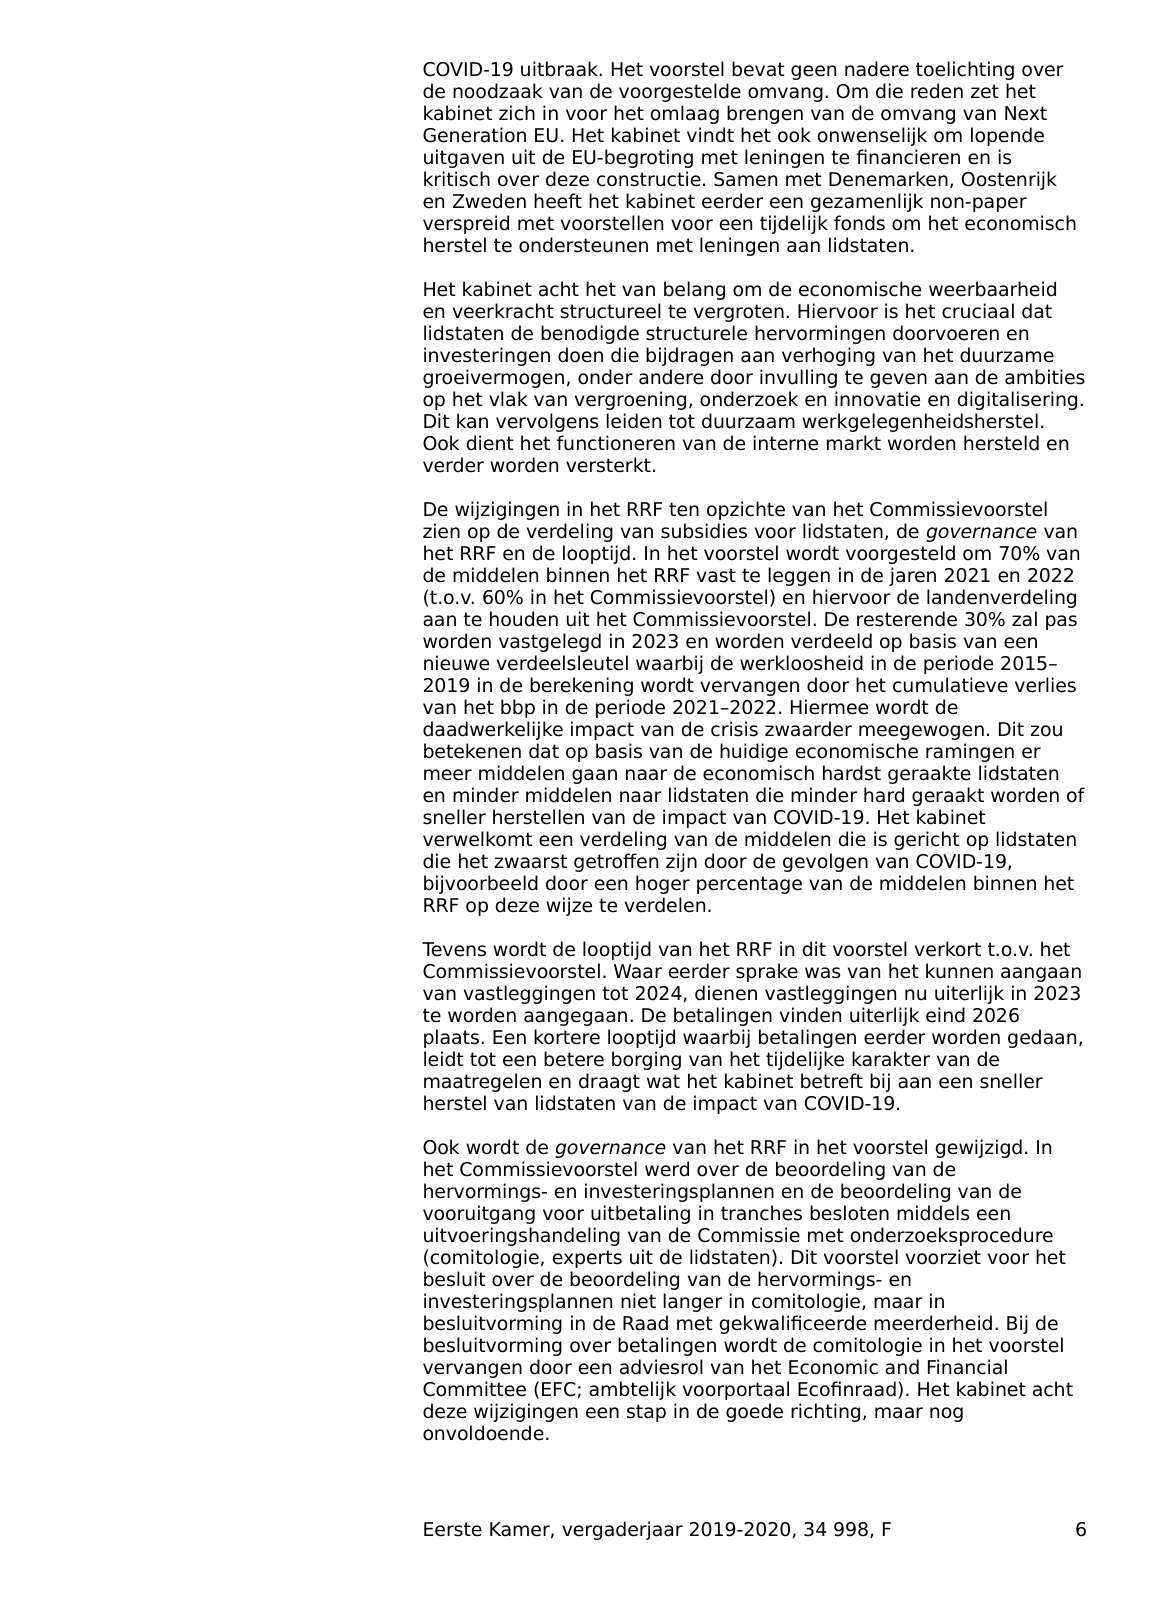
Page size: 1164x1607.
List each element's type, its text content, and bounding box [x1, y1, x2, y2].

text Het kabinet acht het van belang om de economische weerbaarheid en veerkracht structureel te vergroten. Hiervoor is het cruciaal dat lidstaten de benodigde structurele hervormingen doorvoeren en investeringen doen die bijdragen aan verhoging van het duurzame groeivermogen, onder andere door invulling te geven aan de ambities op het vlak van vergroening, onderzoek en innovatie en digitalisering. Dit kan vervolgens leiden tot duurzaam werkgelegenheidsherstel. Ook dient het functioneren van de interne markt worden hersteld en verder worden versterkt. [422, 279, 1087, 477]
text De wijzigingen in het RRF ten opzichte van het Commissievoorstel zien op de verdeling van subsidies voor lidstaten, de governance van het RRF en de looptijd. In het voorstel wordt voorgesteld om 70% van de middelen binnen het RRF vast te leggen in de jaren 2021 en 2022 (t.o.v. 60% in het Commissievoorstel) en hiervoor de landenverdeling aan te houden uit het Commissievoorstel. De resterende 30% zal pas worden vastgelegd in 2023 en worden verdeeld op basis van een nieuwe verdeelsleutel waarbij de werkloosheid in de periode 2015–2019 in de berekening wordt vervangen door het cumulatieve verlies van het bbp in de periode 2021–2022. Hiermee wordt de daadwerkelijke impact van de crisis zwaarder meegewogen. Dit zou betekenen dat op basis van de huidige economische ramingen er meer middelen gaan naar de economisch hardst geraakte lidstaten en minder middelen naar lidstaten die minder hard geraakt worden of sneller herstellen van de impact van COVID-19. Het kabinet verwelkomt een verdeling van de middelen die is gericht op lidstaten die het zwaarst getroffen zijn door de gevolgen van COVID-19, bijvoorbeeld door een hoger percentage van de middelen binnen het RRF op deze wijze te verdelen. [422, 499, 1087, 917]
text Tevens wordt de looptijd van het RRF in dit voorstel verkort t.o.v. het Commissievoorstel. Waar eerder sprake was van het kunnen aangaan van vastleggingen tot 2024, dienen vastleggingen nu uiterlijk in 2023 te worden aangegaan. De betalingen vinden uiterlijk eind 2026 plaats. Een kortere looptijd waarbij betalingen eerder worden gedaan, leidt tot een betere borging van het tijdelijke karakter van de maatregelen en draagt wat het kabinet betreft bij aan een sneller herstel van lidstaten van de impact van COVID-19. [422, 939, 1087, 1115]
text COVID-19 uitbraak. Het voorstel bevat geen nadere toelichting over de noodzaak van de voorgestelde omvang. Om die reden zet het kabinet zich in voor het omlaag brengen van de omvang van Next Generation EU. Het kabinet vindt het ook onwenselijk om lopende uitgaven uit de EU-begroting met leningen te financieren en is kritisch over deze constructie. Samen met Denemarken, Oostenrijk en Zweden heeft het kabinet eerder een gezamenlijk non-paper verspreid met voorstellen voor een tijdelijk fonds om het economisch herstel te ondersteunen met leningen aan lidstaten. [422, 59, 1087, 257]
text Ook wordt de governance van het RRF in het voorstel gewijzigd. In het Commissievoorstel werd over de beoordeling van de hervormings- en investeringsplannen en de beoordeling van de vooruitgang voor uitbetaling in tranches besloten middels een uitvoeringshandeling van de Commissie met onderzoeksprocedure (comitologie, experts uit de lidstaten). Dit voorstel voorziet voor het besluit over de beoordeling van de hervormings- en investeringsplannen niet langer in comitologie, maar in besluitvorming in de Raad met gekwalificeerde meerderheid. Bij de besluitvorming over betalingen wordt de comitologie in het voorstel vervangen door een adviesrol van het Economic and Financial Committee (EFC; ambtelijk voorportaal Ecofinraad). Het kabinet acht deze wijzigingen een stap in de goede richting, maar nog onvoldoende. [422, 1137, 1087, 1444]
